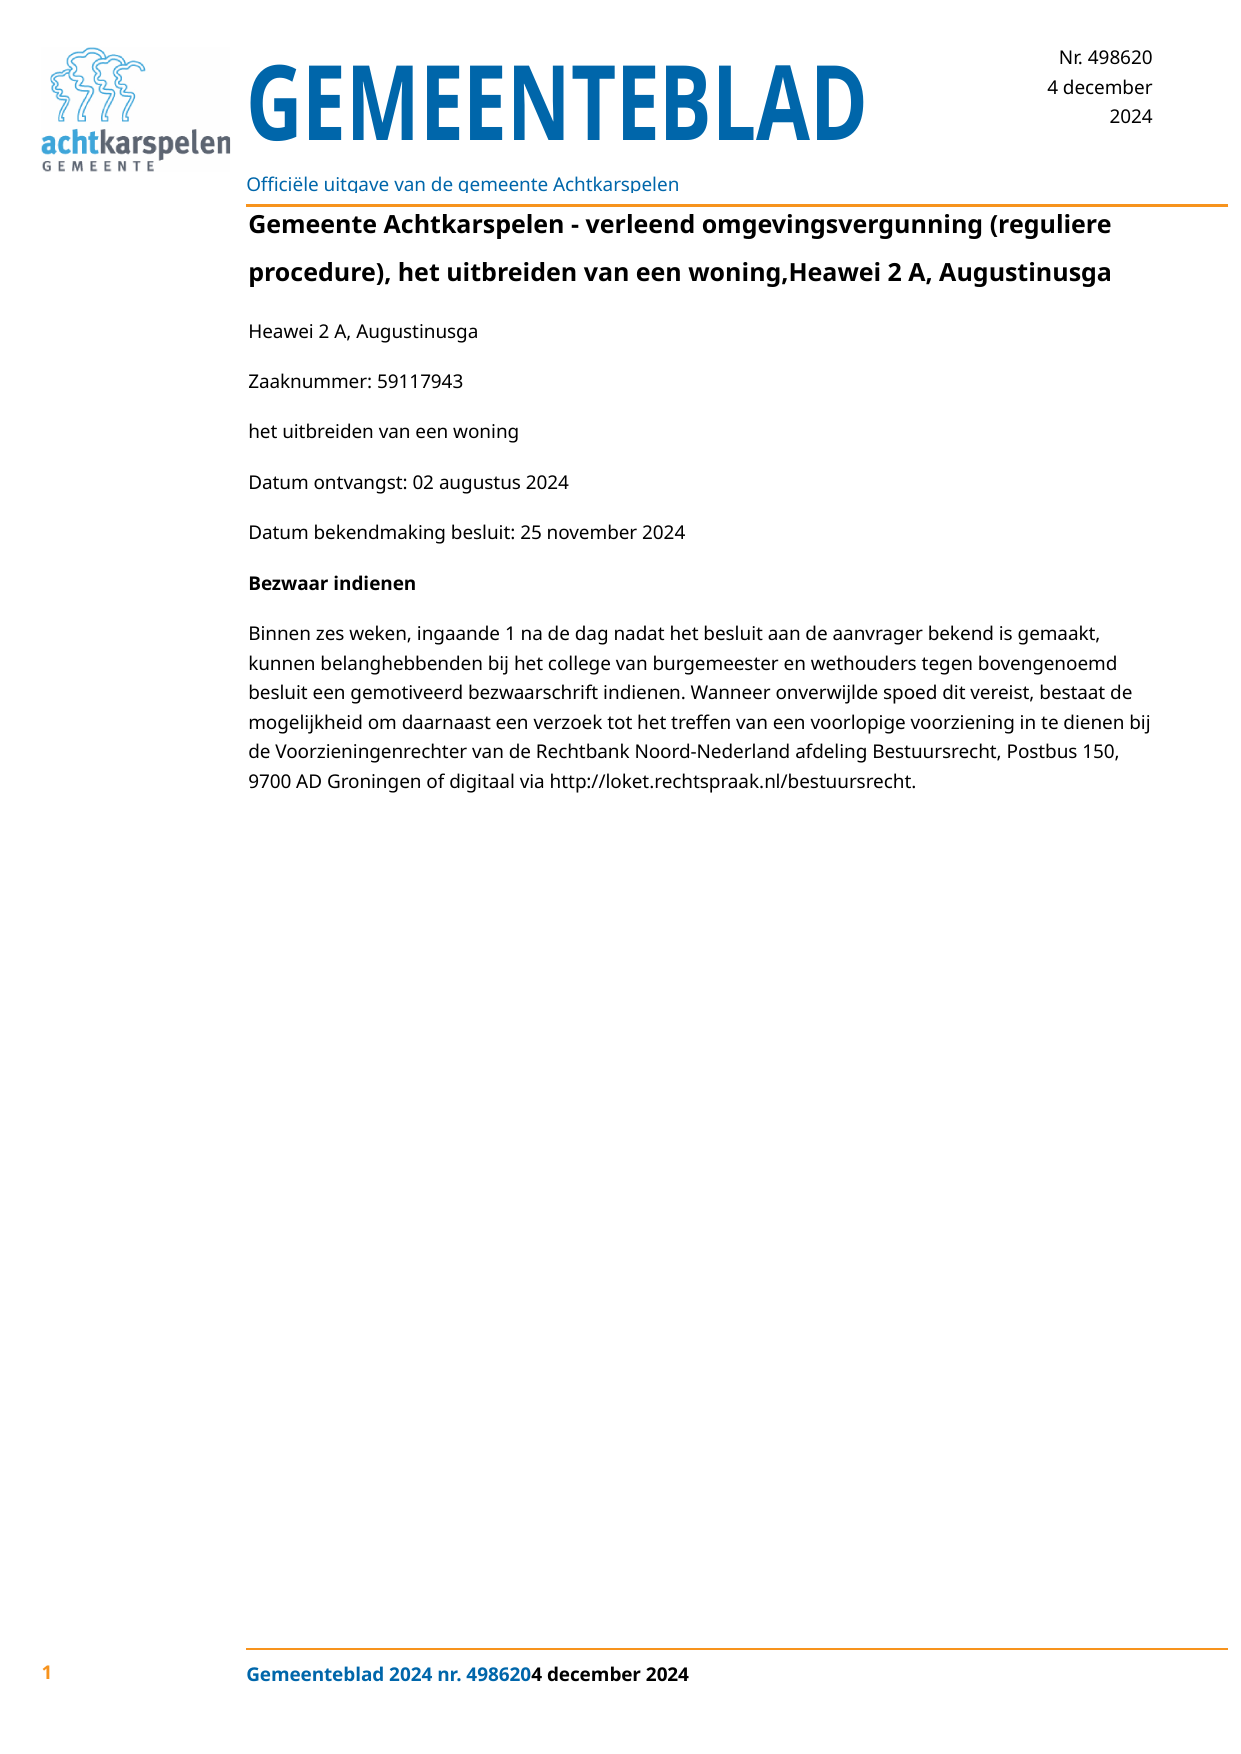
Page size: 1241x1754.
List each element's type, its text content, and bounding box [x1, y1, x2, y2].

picture [41, 47, 231, 172]
text Datum bekendmaking besluit: 25 november 2024 [248, 519, 1152, 545]
text Binnen zes weken, ingaande 1 na de dag nadat het besluit aan de aanvrager bekend is gemaakt, kunnen belanghebbenden bij het college van burgemeester en wethouders tegen bovengenoemd besluit een gemotiveerd bezwaarschrift indienen. Wanneer onverwijlde spoed dit vereist, bestaat de mogelijkheid om daarnaast een verzoek tot het treffen van een voorlopige voorziening in te dienen bij de Voorzieningenrechter van de Rechtbank Noord-Nederland afdeling Bestuursrecht, Postbus 150, 9700 AD Groningen of digitaal via http://loket.rechtspraak.nl/bestuursrecht. [248, 620, 1152, 794]
text het uitbreiden van een woning [248, 419, 1152, 444]
text Gemeente Achtkarspelen - verleend omgevingsvergunning (reguliere procedure), het uitbreiden van een woning,Heawei 2 A, Augustinusga [248, 207, 1152, 288]
text Heawei 2 A, Augustinusga [248, 318, 1152, 344]
text Bezwaar indienen [248, 570, 1152, 596]
text Zaaknummer: 59117943 [248, 368, 1152, 394]
text Datum ontvangst: 02 augustus 2024 [248, 469, 1152, 495]
